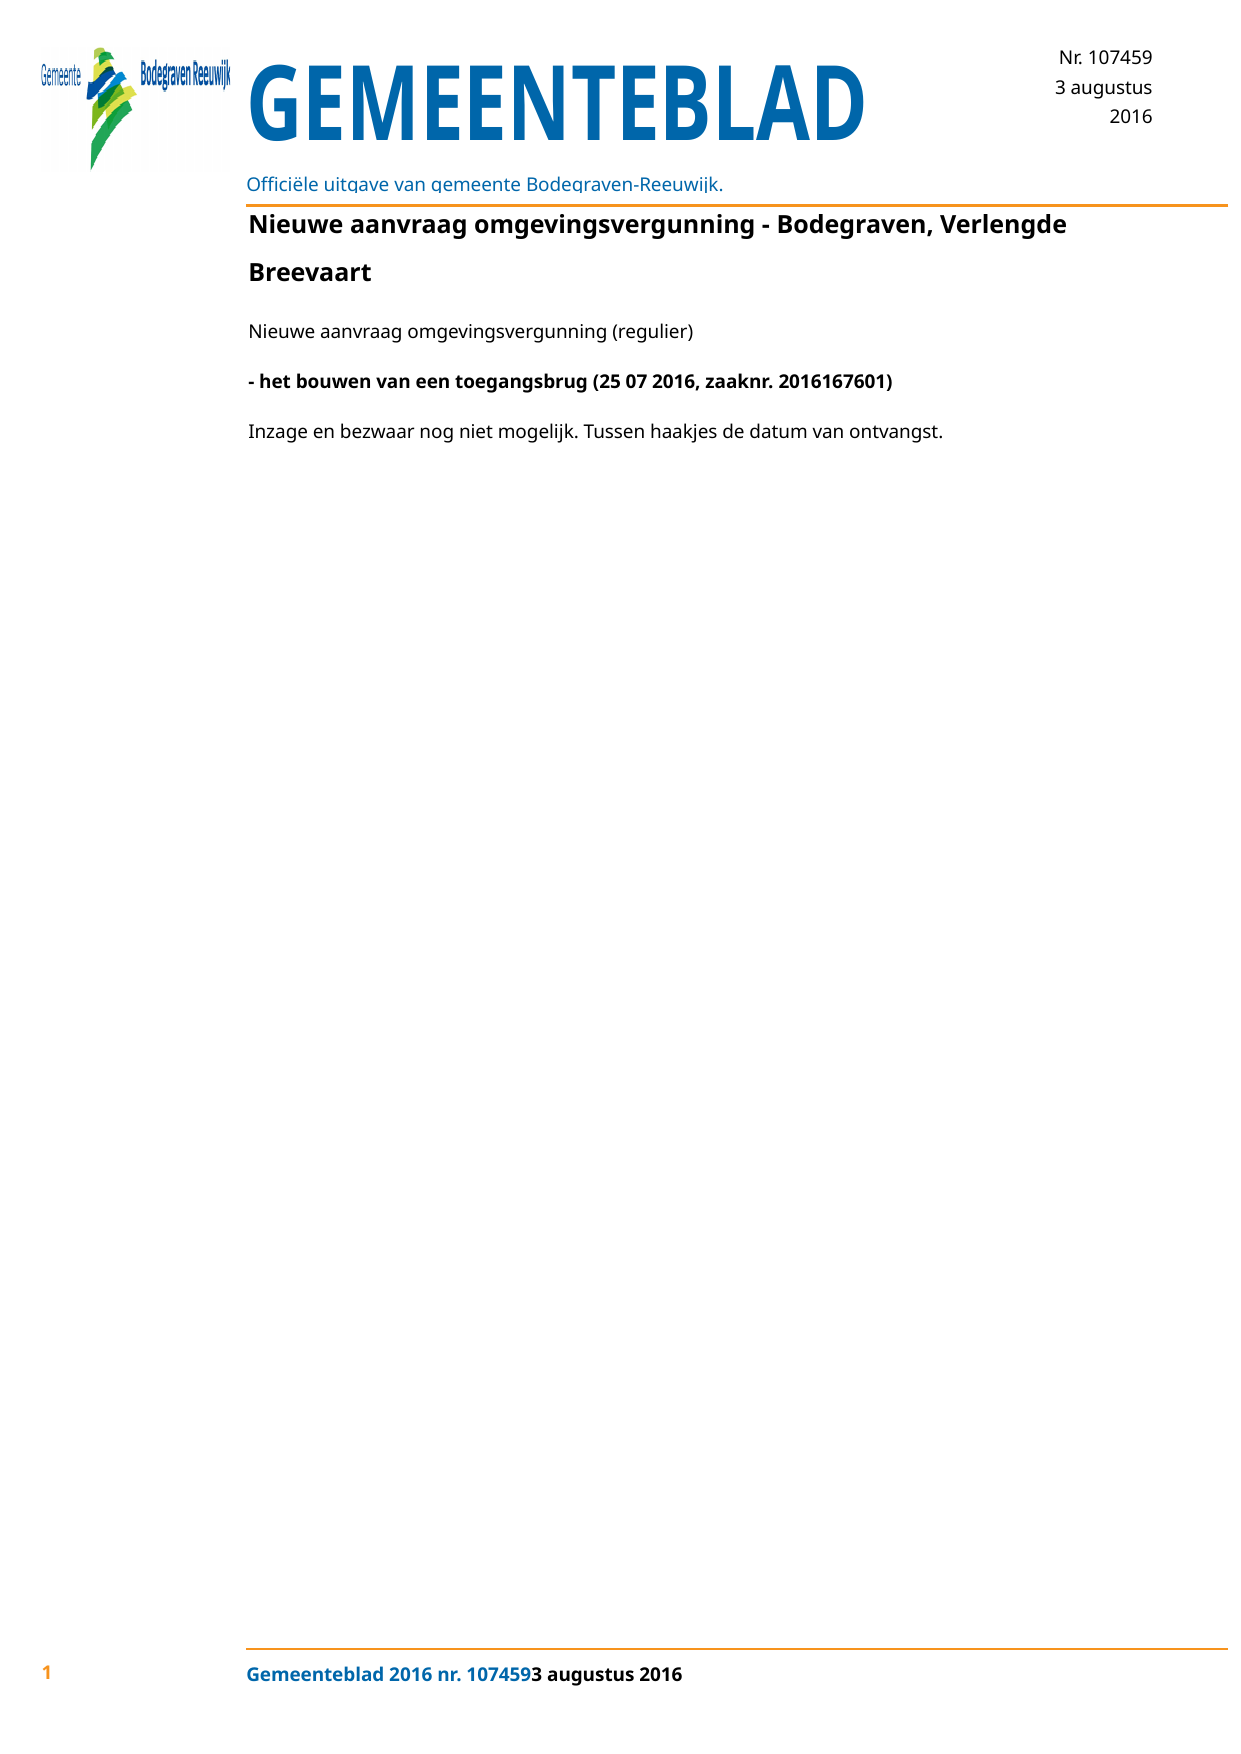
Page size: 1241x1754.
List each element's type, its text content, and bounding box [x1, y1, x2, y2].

text - het bouwen van een toegangsbrug (25 07 2016, zaaknr. 2016167601) [248, 368, 1152, 394]
text Nieuwe aanvraag omgevingsvergunning - Bodegraven, Verlengde Breevaart [248, 207, 1152, 288]
picture [41, 47, 231, 172]
text Nieuwe aanvraag omgevingsvergunning (regulier) [248, 318, 1152, 344]
text Inzage en bezwaar nog niet mogelijk. Tussen haakjes de datum van ontvangst. [248, 419, 1152, 444]
